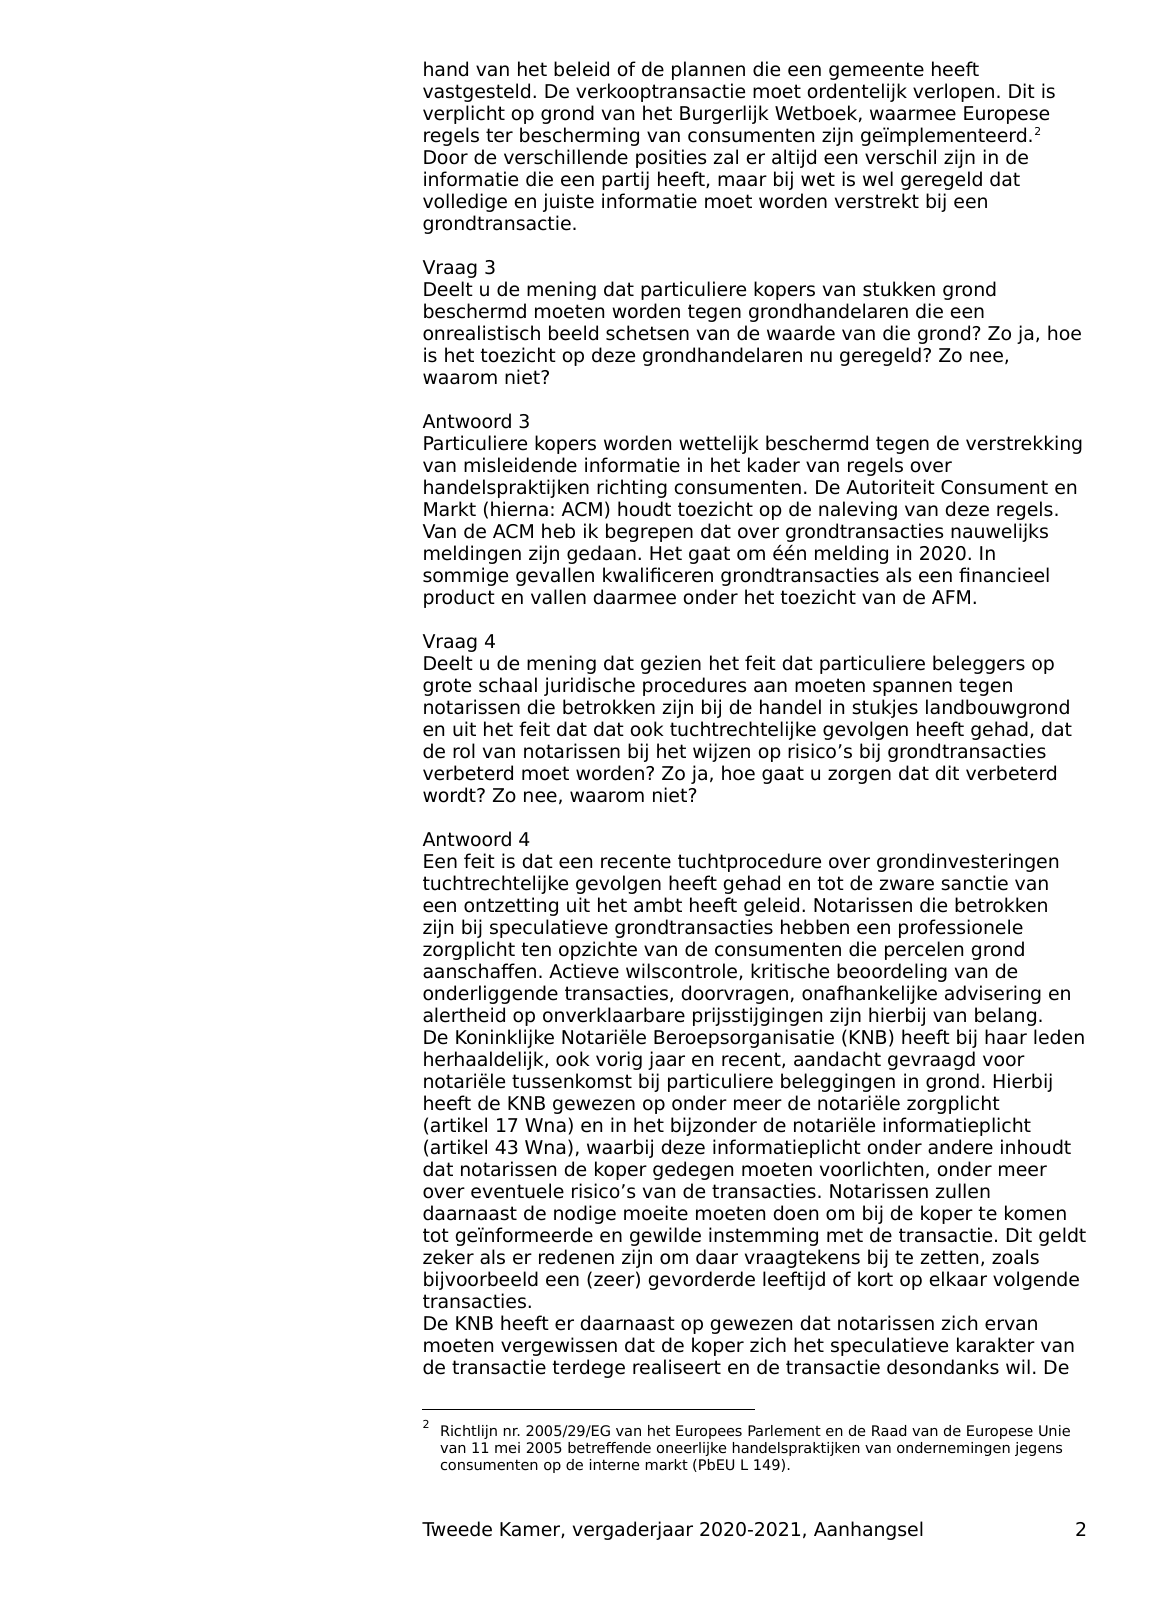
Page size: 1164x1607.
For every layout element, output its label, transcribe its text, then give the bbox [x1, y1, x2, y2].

text Deelt u de mening dat particuliere kopers van stukken grond beschermd moeten worden tegen grondhandelaren die een onrealistisch beeld schetsen van de waarde van die grond? Zo ja, hoe is het toezicht op deze grondhandelaren nu geregeld? Zo nee, waarom niet? [422, 279, 1087, 389]
text Richtlijn nr. 2005/29/EG van het Europees Parlement en de Raad van de Europese Unie van 11 mei 2005 betreffende oneerlijke handelspraktijken van ondernemingen jegens consumenten op de interne markt (PbEU L 149). [422, 1418, 1087, 1474]
text Een feit is dat een recente tuchtprocedure over grondinvesteringen tuchtrechtelijke gevolgen heeft gehad en tot de zware sanctie van een ontzetting uit het ambt heeft geleid. Notarissen die betrokken zijn bij speculatieve grondtransacties hebben een professionele zorgplicht ten opzichte van de consumenten die percelen grond aanschaffen. Actieve wilscontrole, kritische beoordeling van de onderliggende transacties, doorvragen, onafhankelijke advisering en alertheid op onverklaarbare prijsstijgingen zijn hierbij van belang. [422, 851, 1087, 1027]
text Door de verschillende posities zal er altijd een verschil zijn in de informatie die een partij heeft, maar bij wet is wel geregeld dat volledige en juiste informatie moet worden verstrekt bij een grondtransactie. [422, 147, 1087, 235]
text De KNB heeft er daarnaast op gewezen dat notarissen zich ervan moeten vergewissen dat de koper zich het speculatieve karakter van de transactie terdege realiseert en de transactie desondanks wil. De [422, 1313, 1087, 1379]
text Vraag 4 [422, 631, 1087, 653]
text Particuliere kopers worden wettelijk beschermd tegen de verstrekking van misleidende informatie in het kader van regels over handelspraktijken richting consumenten. De Autoriteit Consument en Markt (hierna: ACM) houdt toezicht op de naleving van deze regels. Van de ACM heb ik begrepen dat over grondtransacties nauwelijks meldingen zijn gedaan. Het gaat om één melding in 2020. In sommige gevallen kwalificeren grondtransacties als een financieel product en vallen daarmee onder het toezicht van de AFM. [422, 433, 1087, 609]
text Antwoord 3 [422, 411, 1087, 433]
text hand van het beleid of de plannen die een gemeente heeft vastgesteld. De verkooptransactie moet ordentelijk verlopen. Dit is verplicht op grond van het Burgerlijk Wetboek, waarmee Europese regels ter bescherming van consumenten zijn geïmplementeerd. [422, 59, 1087, 147]
text De Koninklijke Notariële Beroepsorganisatie (KNB) heeft bij haar leden herhaaldelijk, ook vorig jaar en recent, aandacht gevraagd voor notariële tussenkomst bij particuliere beleggingen in grond. Hierbij heeft de KNB gewezen op onder meer de notariële zorgplicht (artikel 17 Wna) en in het bijzonder de notariële informatieplicht (artikel 43 Wna), waarbij deze informatieplicht onder andere inhoudt dat notarissen de koper gedegen moeten voorlichten, onder meer over eventuele risico’s van de transacties. Notarissen zullen daarnaast de nodige moeite moeten doen om bij de koper te komen tot geïnformeerde en gewilde instemming met de transactie. Dit geldt zeker als er redenen zijn om daar vraagtekens bij te zetten, zoals bijvoorbeeld een (zeer) gevorderde leeftijd of kort op elkaar volgende transacties. [422, 1027, 1087, 1313]
text Deelt u de mening dat gezien het feit dat particuliere beleggers op grote schaal juridische procedures aan moeten spannen tegen notarissen die betrokken zijn bij de handel in stukjes landbouwgrond en uit het feit dat dat ook tuchtrechtelijke gevolgen heeft gehad, dat de rol van notarissen bij het wijzen op risico’s bij grondtransacties verbeterd moet worden? Zo ja, hoe gaat u zorgen dat dit verbeterd wordt? Zo nee, waarom niet? [422, 653, 1087, 807]
text Vraag 3 [422, 257, 1087, 279]
text Antwoord 4 [422, 829, 1087, 851]
